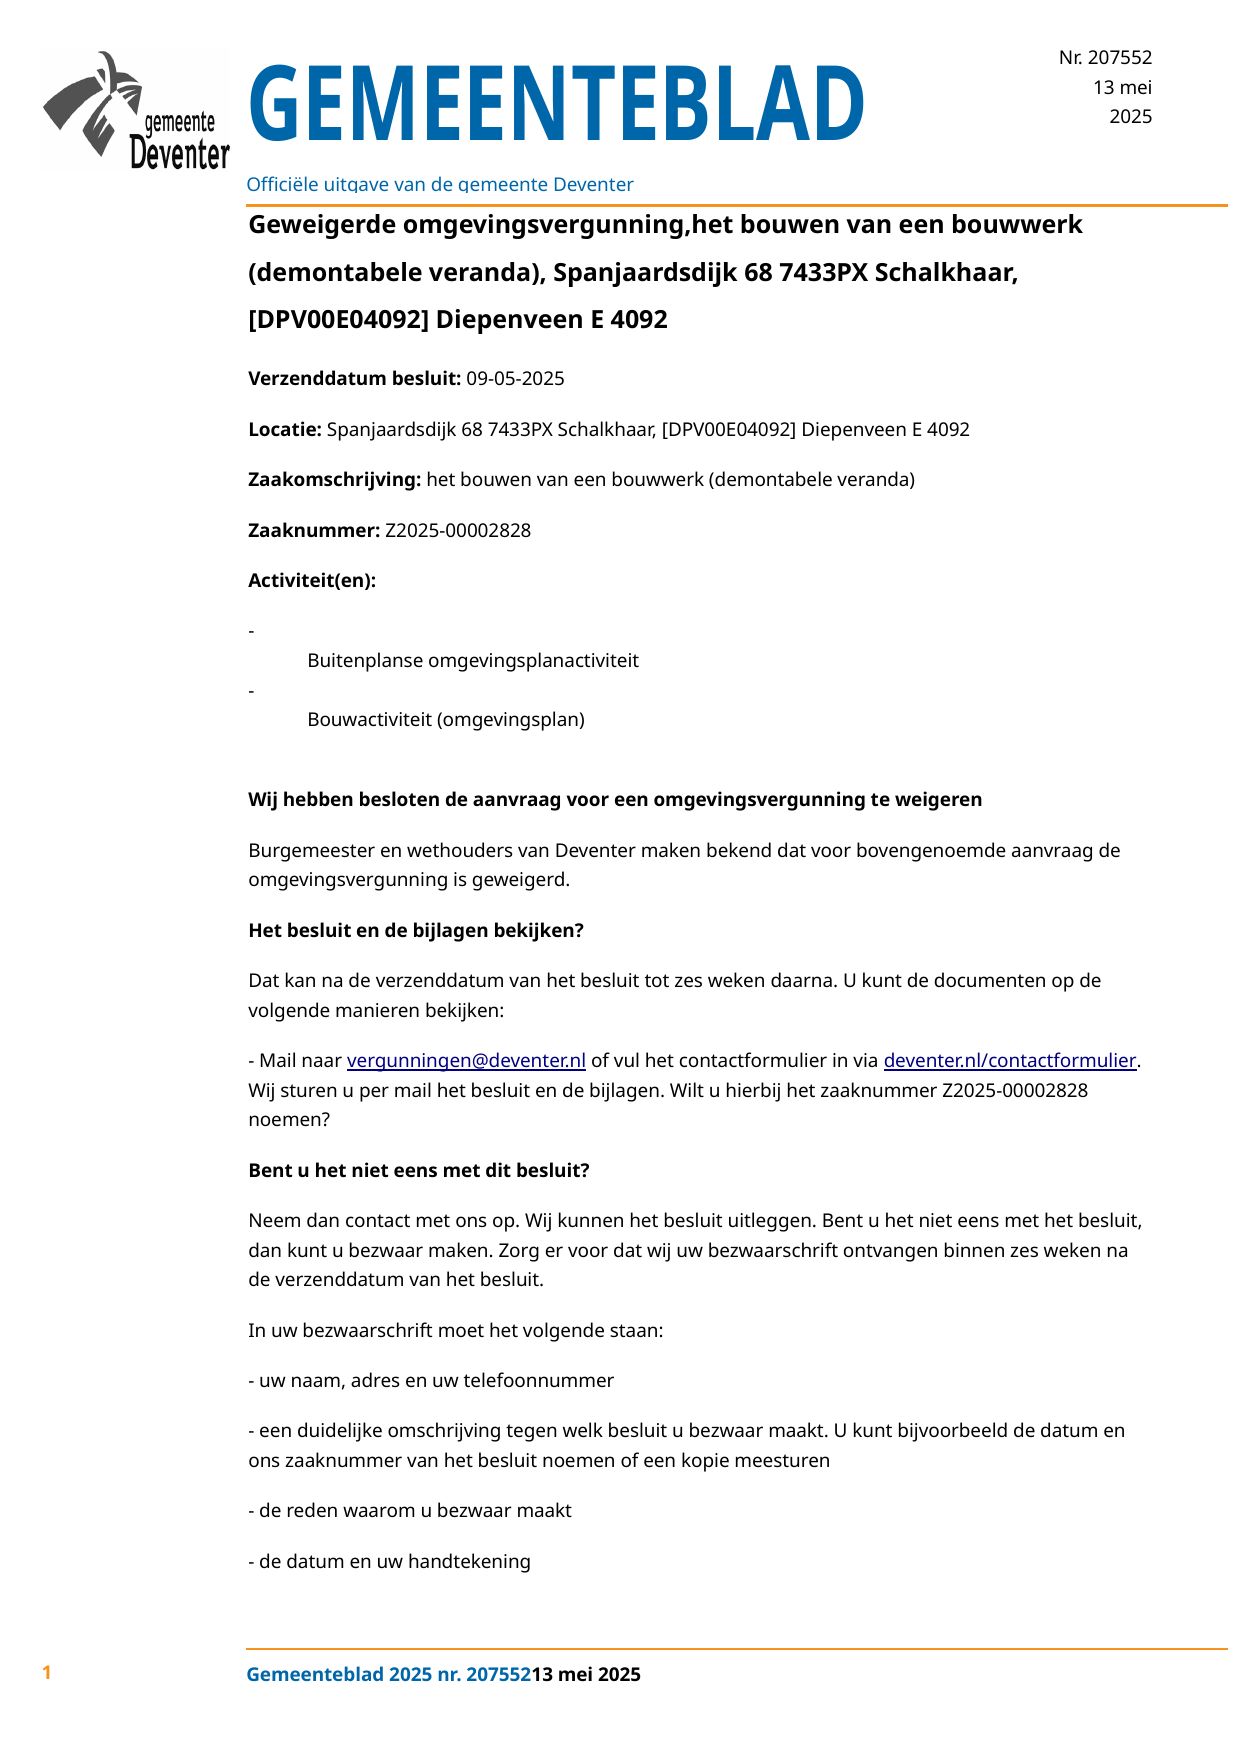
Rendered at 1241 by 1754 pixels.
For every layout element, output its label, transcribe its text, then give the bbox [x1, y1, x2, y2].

text Burgemeester en wethouders van Deventer maken bekend dat voor bovengenoemde aanvraag de omgevingsvergunning is geweigerd. [248, 837, 1152, 892]
text Zaakomschrijving: het bouwen van een bouwwerk (demontabele veranda) [248, 466, 1152, 492]
text In uw bezwaarschrift moet het volgende staan: [248, 1317, 1152, 1342]
text Het besluit en de bijlagen bekijken? [248, 917, 1152, 942]
text Geweigerde omgevingsvergunning,het bouwen van een bouwwerk (demontabele veranda), Spanjaardsdijk 68 7433PX Schalkhaar, [DPV00E04092] Diepenveen E 4092 [248, 207, 1152, 336]
picture [41, 47, 231, 172]
text Zaaknummer: Z2025-00002828 [248, 517, 1152, 542]
text - uw naam, adres en uw telefoonnummer [248, 1367, 1152, 1393]
text Locatie: Spanjaardsdijk 68 7433PX Schalkhaar, [DPV00E04092] Diepenveen E 4092 [248, 416, 1152, 442]
list Bouwactiviteit (omgevingsplan) [248, 706, 1152, 732]
list Buitenplanse omgevingsplanactiviteit [248, 647, 1152, 673]
text - de reden waarom u bezwaar maakt [248, 1498, 1152, 1523]
text Activiteit(en): [248, 567, 1152, 593]
text - Mail naar vergunningen@deventer.nl of vul het contactformulier in via deventer.nl/contactformulier. Wij sturen u per mail het besluit en de bijlagen. Wilt u hierbij het zaaknummer Z2025-00002828 noemen? [248, 1047, 1152, 1132]
text Neem dan contact met ons op. Wij kunnen het besluit uitleggen. Bent u het niet eens met het besluit, dan kunt u bezwaar maken. Zorg er voor dat wij uw bezwaarschrift ontvangen binnen zes weken na de verzenddatum van het besluit. [248, 1207, 1152, 1292]
text - de datum en uw handtekening [248, 1548, 1152, 1574]
text - een duidelijke omschrijving tegen welk besluit u bezwaar maakt. U kunt bijvoorbeeld de datum en ons zaaknummer van het besluit noemen of een kopie meesturen [248, 1418, 1152, 1473]
text Dat kan na de verzenddatum van het besluit tot zes weken daarna. U kunt de documenten op de volgende manieren bekijken: [248, 967, 1152, 1022]
text Wij hebben besloten de aanvraag voor een omgevingsvergunning te weigeren [248, 786, 1152, 812]
text Bent u het niet eens met dit besluit? [248, 1157, 1152, 1182]
text Verzenddatum besluit: 09-05-2025 [248, 366, 1152, 391]
